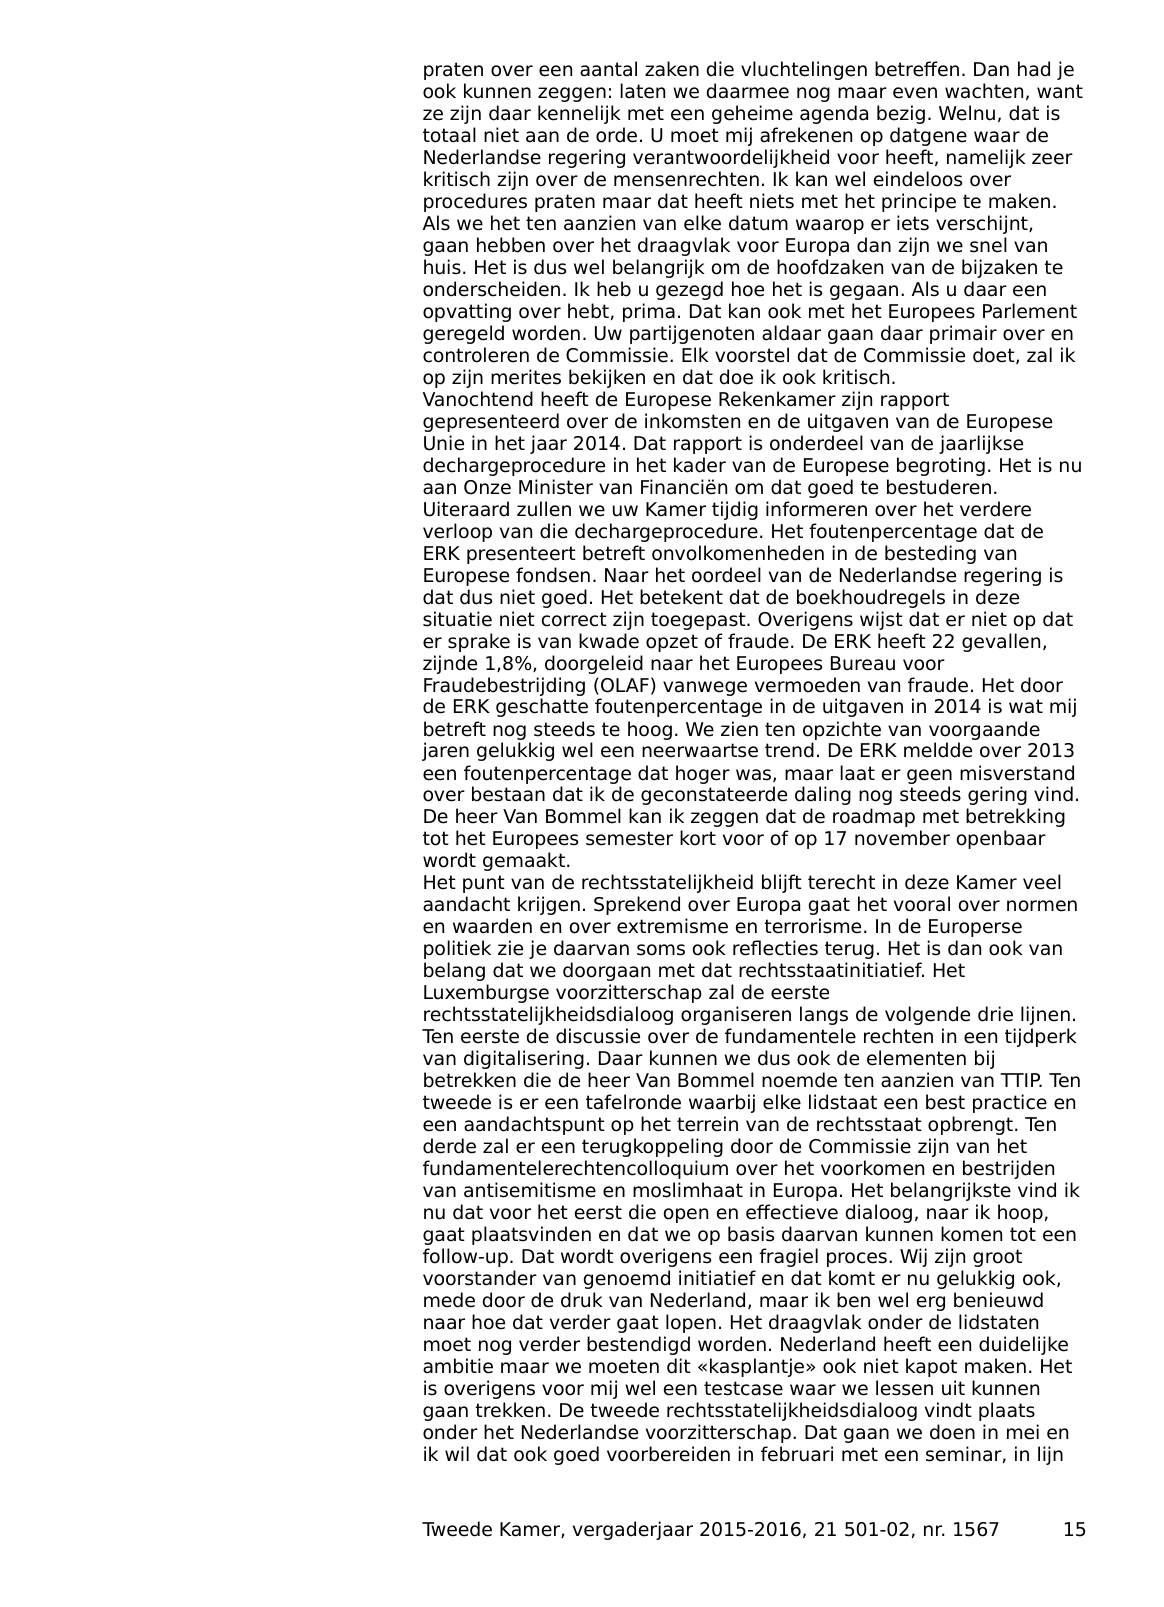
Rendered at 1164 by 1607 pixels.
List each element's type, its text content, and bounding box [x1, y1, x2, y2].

text Vanochtend heeft de Europese Rekenkamer zijn rapport gepresenteerd over de inkomsten en de uitgaven van de Europese Unie in het jaar 2014. Dat rapport is onderdeel van de jaarlijkse dechargeprocedure in het kader van de Europese begroting. Het is nu aan Onze Minister van Financiën om dat goed te bestuderen. Uiteraard zullen we uw Kamer tijdig informeren over het verdere verloop van die dechargeprocedure. Het foutenpercentage dat de ERK presenteert betreft onvolkomenheden in de besteding van Europese fondsen. Naar het oordeel van de Nederlandse regering is dat dus niet goed. Het betekent dat de boekhoudregels in deze situatie niet correct zijn toegepast. Overigens wijst dat er niet op dat er sprake is van kwade opzet of fraude. De ERK heeft 22 gevallen, zijnde 1,8%, doorgeleid naar het Europees Bureau voor Fraudebestrijding (OLAF) vanwege vermoeden van fraude. Het door de ERK geschatte foutenpercentage in de uitgaven in 2014 is wat mij betreft nog steeds te hoog. We zien ten opzichte van voorgaande jaren gelukkig wel een neerwaartse trend. De ERK meldde over 2013 een foutenpercentage dat hoger was, maar laat er geen misverstand over bestaan dat ik de geconstateerde daling nog steeds gering vind. [422, 389, 1087, 806]
text De heer Van Bommel kan ik zeggen dat de roadmap met betrekking tot het Europees semester kort voor of op 17 november openbaar wordt gemaakt. [422, 806, 1087, 872]
text Het punt van de rechtsstatelijkheid blijft terecht in deze Kamer veel aandacht krijgen. Sprekend over Europa gaat het vooral over normen en waarden en over extremisme en terrorisme. In de Europerse politiek zie je daarvan soms ook reflecties terug. Het is dan ook van belang dat we doorgaan met dat rechtsstaatinitiatief. Het Luxemburgse voorzitterschap zal de eerste rechtsstatelijkheidsdialoog organiseren langs de volgende drie lijnen. Ten eerste de discussie over de fundamentele rechten in een tijdperk van digitalisering. Daar kunnen we dus ook de elementen bij betrekken die de heer Van Bommel noemde ten aanzien van TTIP. Ten tweede is er een tafelronde waarbij elke lidstaat een best practice en een aandachtspunt op het terrein van de rechtsstaat opbrengt. Ten derde zal er een terugkoppeling door de Commissie zijn van het fundamentelerechtencolloquium over het voorkomen en bestrijden van antisemitisme en moslimhaat in Europa. Het belangrijkste vind ik nu dat voor het eerst die open en effectieve dialoog, naar ik hoop, gaat plaatsvinden en dat we op basis daarvan kunnen komen tot een follow-up. Dat wordt overigens een fragiel proces. Wij zijn groot voorstander van genoemd initiatief en dat komt er nu gelukkig ook, mede door de druk van Nederland, maar ik ben wel erg benieuwd naar hoe dat verder gaat lopen. Het draagvlak onder de lidstaten moet nog verder bestendigd worden. Nederland heeft een duidelijke ambitie maar we moeten dit «kasplantje» ook niet kapot maken. Het is overigens voor mij wel een testcase waar we lessen uit kunnen gaan trekken. De tweede rechtsstatelijkheidsdialoog vindt plaats onder het Nederlandse voorzitterschap. Dat gaan we doen in mei en ik wil dat ook goed voorbereiden in februari met een seminar, in lijn [422, 872, 1087, 1466]
text praten over een aantal zaken die vluchtelingen betreffen. Dan had je ook kunnen zeggen: laten we daarmee nog maar even wachten, want ze zijn daar kennelijk met een geheime agenda bezig. Welnu, dat is totaal niet aan de orde. U moet mij afrekenen op datgene waar de Nederlandse regering verantwoordelijkheid voor heeft, namelijk zeer kritisch zijn over de mensenrechten. Ik kan wel eindeloos over procedures praten maar dat heeft niets met het principe te maken. Als we het ten aanzien van elke datum waarop er iets verschijnt, gaan hebben over het draagvlak voor Europa dan zijn we snel van huis. Het is dus wel belangrijk om de hoofdzaken van de bijzaken te onderscheiden. Ik heb u gezegd hoe het is gegaan. Als u daar een opvatting over hebt, prima. Dat kan ook met het Europees Parlement geregeld worden. Uw partijgenoten aldaar gaan daar primair over en controleren de Commissie. Elk voorstel dat de Commissie doet, zal ik op zijn merites bekijken en dat doe ik ook kritisch. [422, 59, 1087, 389]
